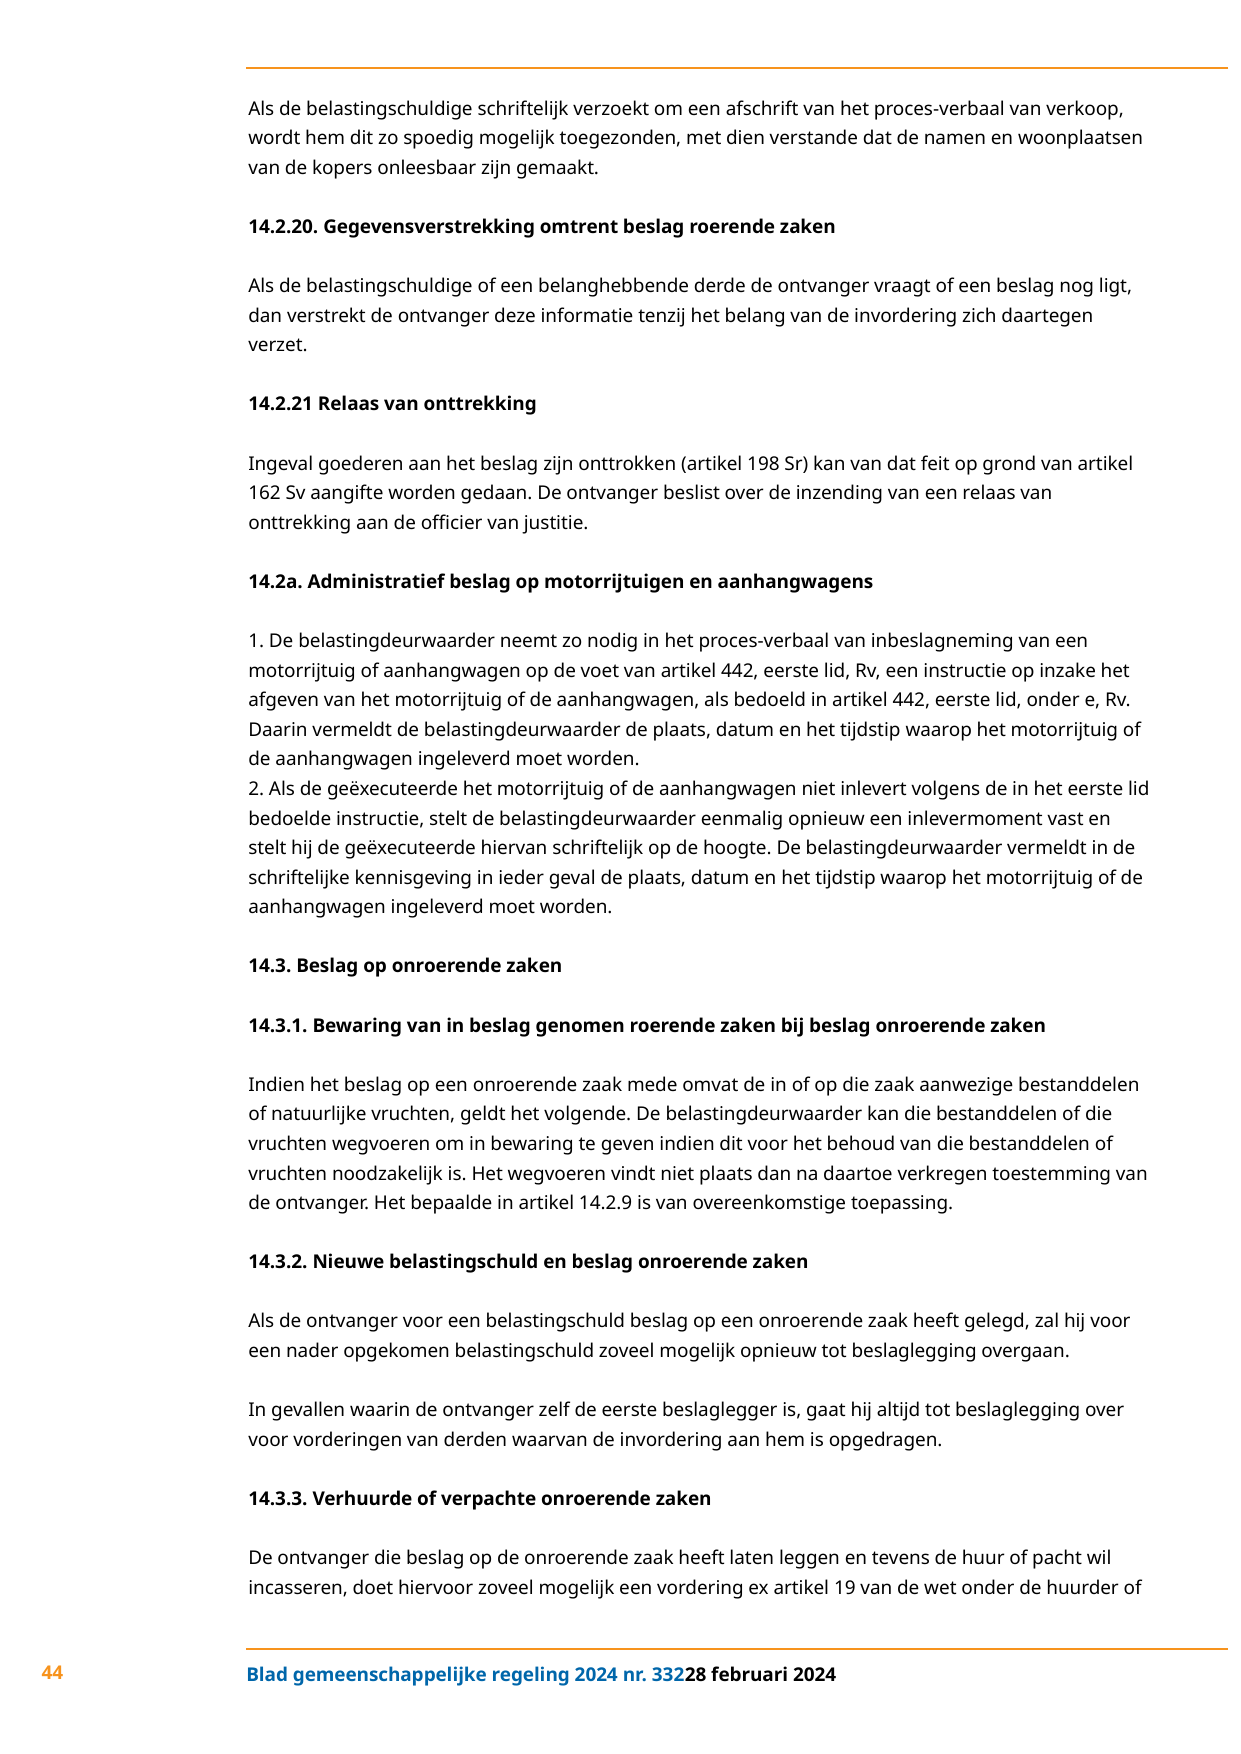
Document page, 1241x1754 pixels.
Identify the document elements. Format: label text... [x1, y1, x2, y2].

text 14.2a. Administratief beslag op motorrijtuigen en aanhangwagens [248, 568, 1152, 594]
text Indien het beslag op een onroerende zaak mede omvat de in of op die zaak aanwezige bestanddelen of natuurlijke vruchten, geldt het volgende. De belastingdeurwaarder kan die bestanddelen of die vruchten wegvoeren om in bewaring te geven indien dit voor het behoud van die bestanddelen of vruchten noodzakelijk is. Het wegvoeren vindt niet plaats dan na daartoe verkregen toestemming van de ontvanger. Het bepaalde in artikel 14.2.9 is van overeenkomstige toepassing. [248, 1071, 1152, 1215]
text 14.2.21 Relaas van onttrekking [248, 391, 1152, 416]
text In gevallen waarin de ontvanger zelf de eerste beslaglegger is, gaat hij altijd tot beslaglegging over voor vorderingen van derden waarvan de invordering aan hem is opgedragen. [248, 1396, 1152, 1452]
text 1. De belastingdeurwaarder neemt zo nodig in het proces-verbaal van inbeslagneming van een motorrijtuig of aanhangwagen op de voet van artikel 442, eerste lid, Rv, een instructie op inzake het afgeven van het motorrijtuig of de aanhangwagen, als bedoeld in artikel 442, eerste lid, onder e, Rv. Daarin vermeldt de belastingdeurwaarder de plaats, datum en het tijdstip waarop het motorrijtuig of de aanhangwagen ingeleverd moet worden. [248, 627, 1152, 771]
text 14.3.3. Verhuurde of verpachte onroerende zaken [248, 1485, 1152, 1511]
text 14.2.20. Gegevensverstrekking omtrent beslag roerende zaken [248, 213, 1152, 239]
picture [41, 47, 231, 172]
text 14.3.2. Nieuwe belastingschuld en beslag onroerende zaken [248, 1248, 1152, 1274]
text 14.3.1. Bewaring van in beslag genomen roerende zaken bij beslag onroerende zaken [248, 1012, 1152, 1038]
text De ontvanger die beslag op de onroerende zaak heeft laten leggen en tevens de huur of pacht wil incasseren, doet hiervoor zoveel mogelijk een vordering ex artikel 19 van de wet onder de huurder of [248, 1544, 1152, 1600]
text 2. Als de geëxecuteerde het motorrijtuig of de aanhangwagen niet inlevert volgens de in het eerste lid bedoelde instructie, stelt de belastingdeurwaarder eenmalig opnieuw een inlevermoment vast en stelt hij de geëxecuteerde hiervan schriftelijk op de hoogte. De belastingdeurwaarder vermeldt in de schriftelijke kennisgeving in ieder geval de plaats, datum en het tijdstip waarop het motorrijtuig of de aanhangwagen ingeleverd moet worden. [248, 775, 1152, 919]
text 14.3. Beslag op onroerende zaken [248, 953, 1152, 978]
text Als de ontvanger voor een belastingschuld beslag op een onroerende zaak heeft gelegd, zal hij voor een nader opgekomen belastingschuld zoveel mogelijk opnieuw tot beslaglegging overgaan. [248, 1308, 1152, 1363]
text Als de belastingschuldige schriftelijk verzoekt om een afschrift van het proces-verbaal van verkoop, wordt hem dit zo spoedig mogelijk toegezonden, met dien verstande dat de namen en woonplaatsen van de kopers onleesbaar zijn gemaakt. [248, 95, 1152, 180]
text Ingeval goederen aan het beslag zijn onttrokken (artikel 198 Sr) kan van dat feit op grond van artikel 162 Sv aangifte worden gedaan. De ontvanger beslist over de inzending van een relaas van onttrekking aan de officier van justitie. [248, 450, 1152, 535]
text Als de belastingschuldige of een belanghebbende derde de ontvanger vraagt of een beslag nog ligt, dan verstrekt de ontvanger deze informatie tenzij het belang van de invordering zich daartegen verzet. [248, 272, 1152, 357]
